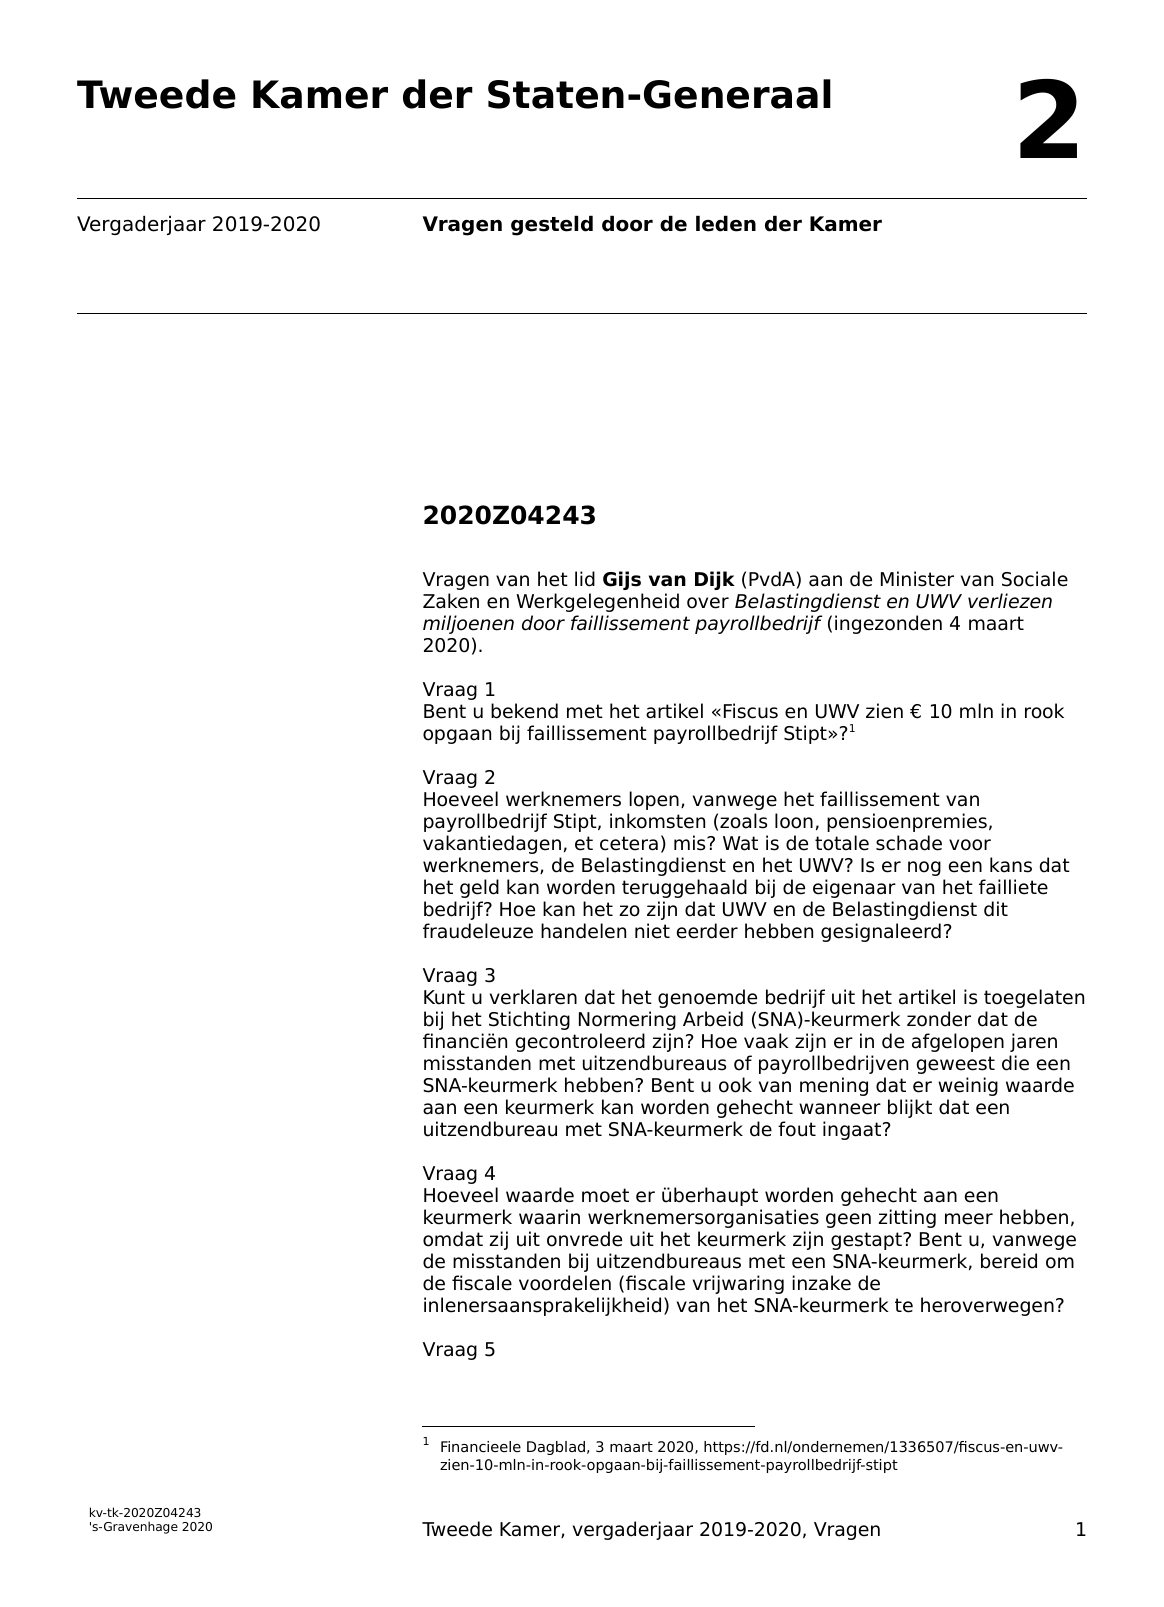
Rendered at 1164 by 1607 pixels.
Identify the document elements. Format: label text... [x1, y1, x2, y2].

text Financieele Dagblad, 3 maart 2020, https://fd.nl/ondernemen/1336507/fiscus-en-uwv-zien-10-mln-in-rook-opgaan-bij-faillissement-payrollbedrijf-stipt [422, 1435, 1087, 1474]
text Vragen van het lid Gijs van Dijk (PvdA) aan de Minister van Sociale Zaken en Werkgelegenheid over Belastingdienst en UWV verliezen miljoenen door faillissement payrollbedrijf (ingezonden 4 maart 2020). [422, 569, 1087, 657]
text 2020Z04243 [422, 501, 1087, 531]
table_cell Vragen gesteld door de leden der Kamer [422, 199, 1087, 313]
text Kunt u verklaren dat het genoemde bedrijf uit het artikel is toegelaten bij het Stichting Normering Arbeid (SNA)-keurmerk zonder dat de financiën gecontroleerd zijn? Hoe vaak zijn er in de afgelopen jaren misstanden met uitzendbureaus of payrollbedrijven geweest die een SNA-keurmerk hebben? Bent u ook van mening dat er weinig waarde aan een keurmerk kan worden gehecht wanneer blijkt dat een uitzendbureau met SNA-keurmerk de fout ingaat? [422, 987, 1087, 1141]
text Hoeveel waarde moet er überhaupt worden gehecht aan een keurmerk waarin werknemersorganisaties geen zitting meer hebben, omdat zij uit onvrede uit het keurmerk zijn gestapt? Bent u, vanwege de misstanden bij uitzendbureaus met een SNA-keurmerk, bereid om de fiscale voordelen (fiscale vrijwaring inzake de inlenersaansprakelijkheid) van het SNA-keurmerk te heroverwegen? [422, 1185, 1087, 1317]
text Vraag 3 [422, 965, 1087, 987]
text Vraag 1 [422, 679, 1087, 701]
text Vraag 2 [422, 767, 1087, 789]
table_header Tweede Kamer der Staten-Generaal [77, 59, 886, 198]
text Vraag 4 [422, 1163, 1087, 1185]
text kv-tk-2020Z04243 [88, 1506, 323, 1520]
text Hoeveel werknemers lopen, vanwege het faillissement van payrollbedrijf Stipt, inkomsten (zoals loon, pensioenpremies, vakantiedagen, et cetera) mis? Wat is de totale schade voor werknemers, de Belastingdienst en het UWV? Is er nog een kans dat het geld kan worden teruggehaald bij de eigenaar van het failliete bedrijf? Hoe kan het zo zijn dat UWV en de Belastingdienst dit fraudeleuze handelen niet eerder hebben gesignaleerd? [422, 789, 1087, 943]
text Vraag 5 [422, 1339, 1087, 1361]
table_cell Vergaderjaar 2019-2020 [77, 199, 422, 313]
text Bent u bekend met het artikel «Fiscus en UWV zien € 10 mln in rook opgaan bij faillissement payrollbedrijf Stipt»? [422, 701, 1087, 745]
table_header 2 [886, 59, 1087, 198]
text 's-Gravenhage 2020 [88, 1520, 323, 1534]
